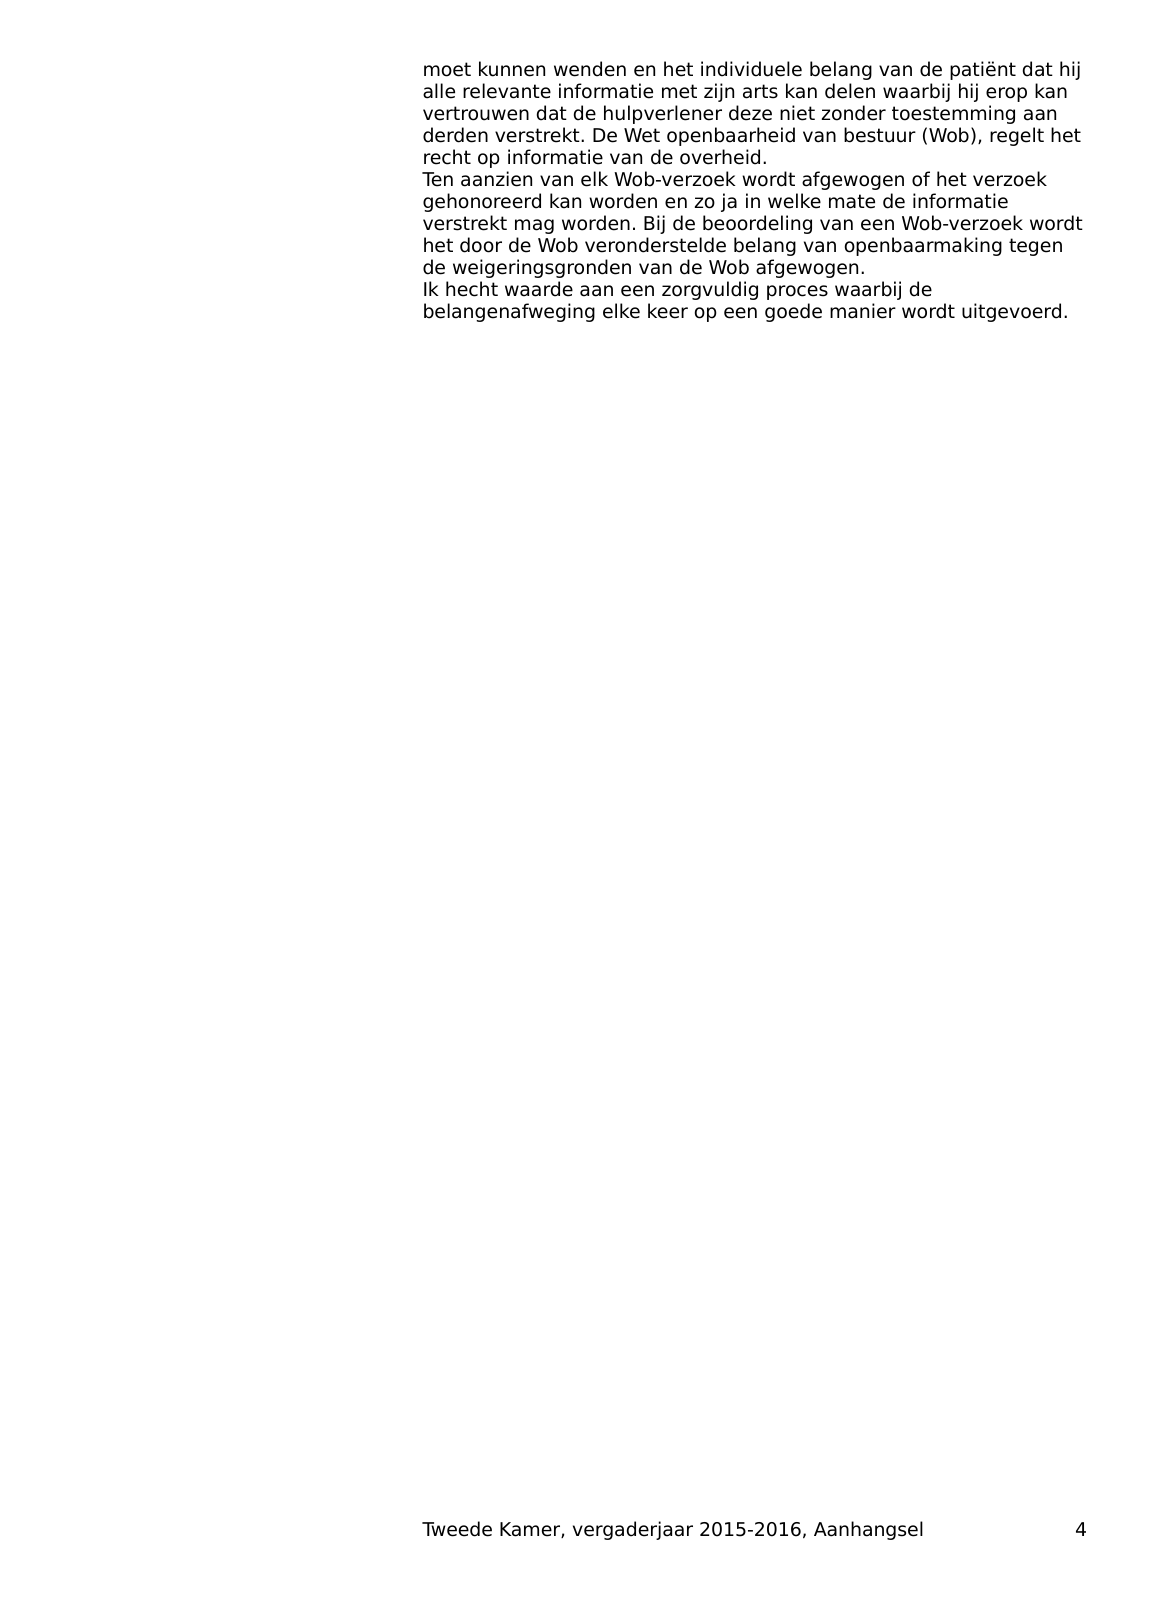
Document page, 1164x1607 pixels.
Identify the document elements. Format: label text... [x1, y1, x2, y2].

text moet kunnen wenden en het individuele belang van de patiënt dat hij alle relevante informatie met zijn arts kan delen waarbij hij erop kan vertrouwen dat de hulpverlener deze niet zonder toestemming aan derden verstrekt. De Wet openbaarheid van bestuur (Wob), regelt het recht op informatie van de overheid. [422, 59, 1087, 169]
text Ik hecht waarde aan een zorgvuldig proces waarbij de belangenafweging elke keer op een goede manier wordt uitgevoerd. [422, 279, 1087, 323]
text Ten aanzien van elk Wob-verzoek wordt afgewogen of het verzoek gehonoreerd kan worden en zo ja in welke mate de informatie verstrekt mag worden. Bij de beoordeling van een Wob-verzoek wordt het door de Wob veronderstelde belang van openbaarmaking tegen de weigeringsgronden van de Wob afgewogen. [422, 169, 1087, 279]
